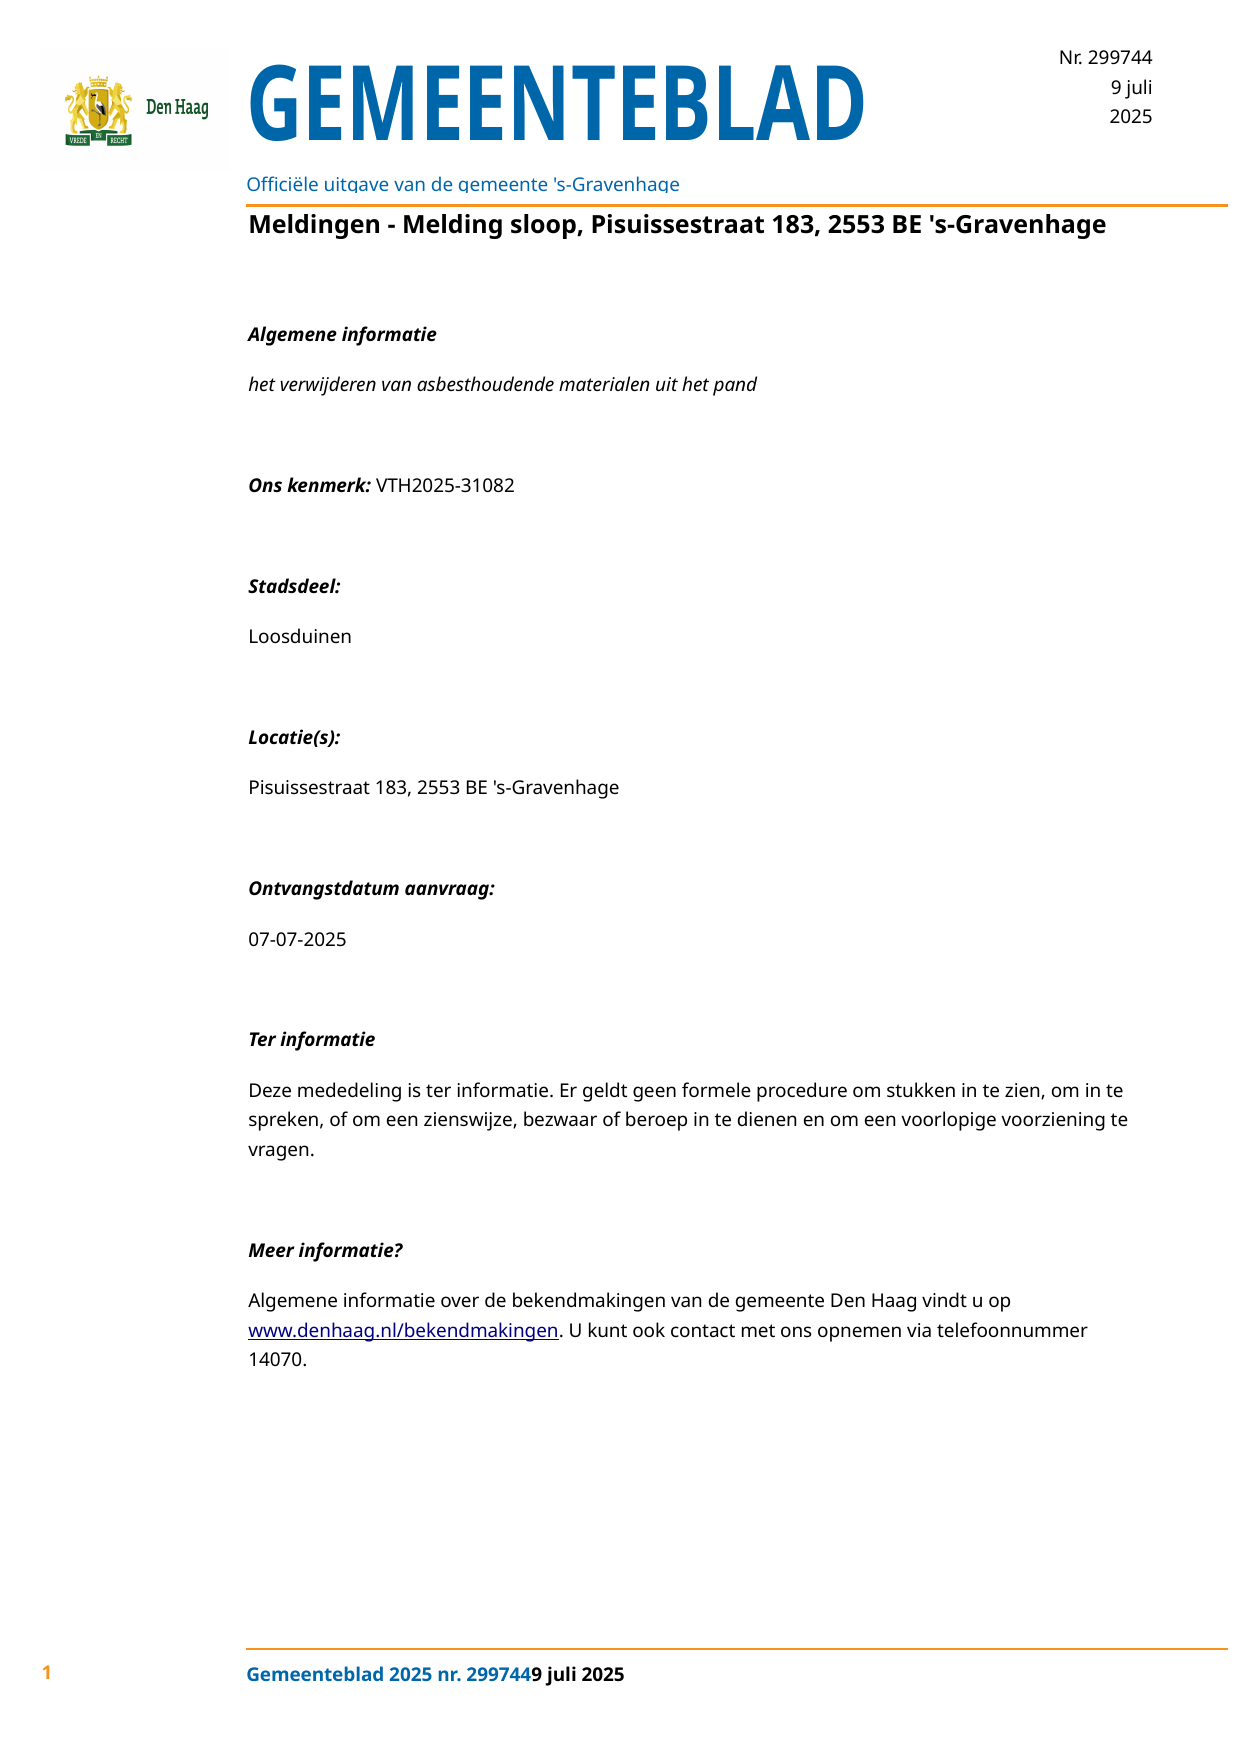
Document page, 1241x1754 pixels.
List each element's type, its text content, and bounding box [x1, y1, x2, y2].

text Locatie(s): [248, 724, 1152, 750]
text Ter informatie [248, 1027, 1152, 1052]
text Ons kenmerk: VTH2025-31082 [248, 472, 1152, 498]
text Algemene informatie over de bekendmakingen van de gemeente Den Haag vindt u op www.denhaag.nl/bekendmakingen. U kunt ook contact met ons opnemen via telefoonnummer 14070. [248, 1287, 1152, 1372]
text Loosduinen [248, 623, 1152, 649]
text Pisuissestraat 183, 2553 BE 's-Gravenhage [248, 774, 1152, 800]
text Meldingen - Melding sloop, Pisuissestraat 183, 2553 BE 's-Gravenhage [248, 207, 1152, 241]
text Ontvangstdatum aanvraag: [248, 875, 1152, 901]
text 07-07-2025 [248, 926, 1152, 951]
text Meer informatie? [248, 1237, 1152, 1263]
text Algemene informatie [248, 321, 1152, 346]
picture [41, 47, 231, 172]
text Stadsdeel: [248, 573, 1152, 598]
text het verwijderen van asbesthoudende materialen uit het pand [248, 371, 1152, 397]
text Deze mededeling is ter informatie. Er geldt geen formele procedure om stukken in te zien, om in te spreken, of om een zienswijze, bezwaar of beroep in te dienen en om een voorlopige voorziening te vragen. [248, 1077, 1152, 1162]
